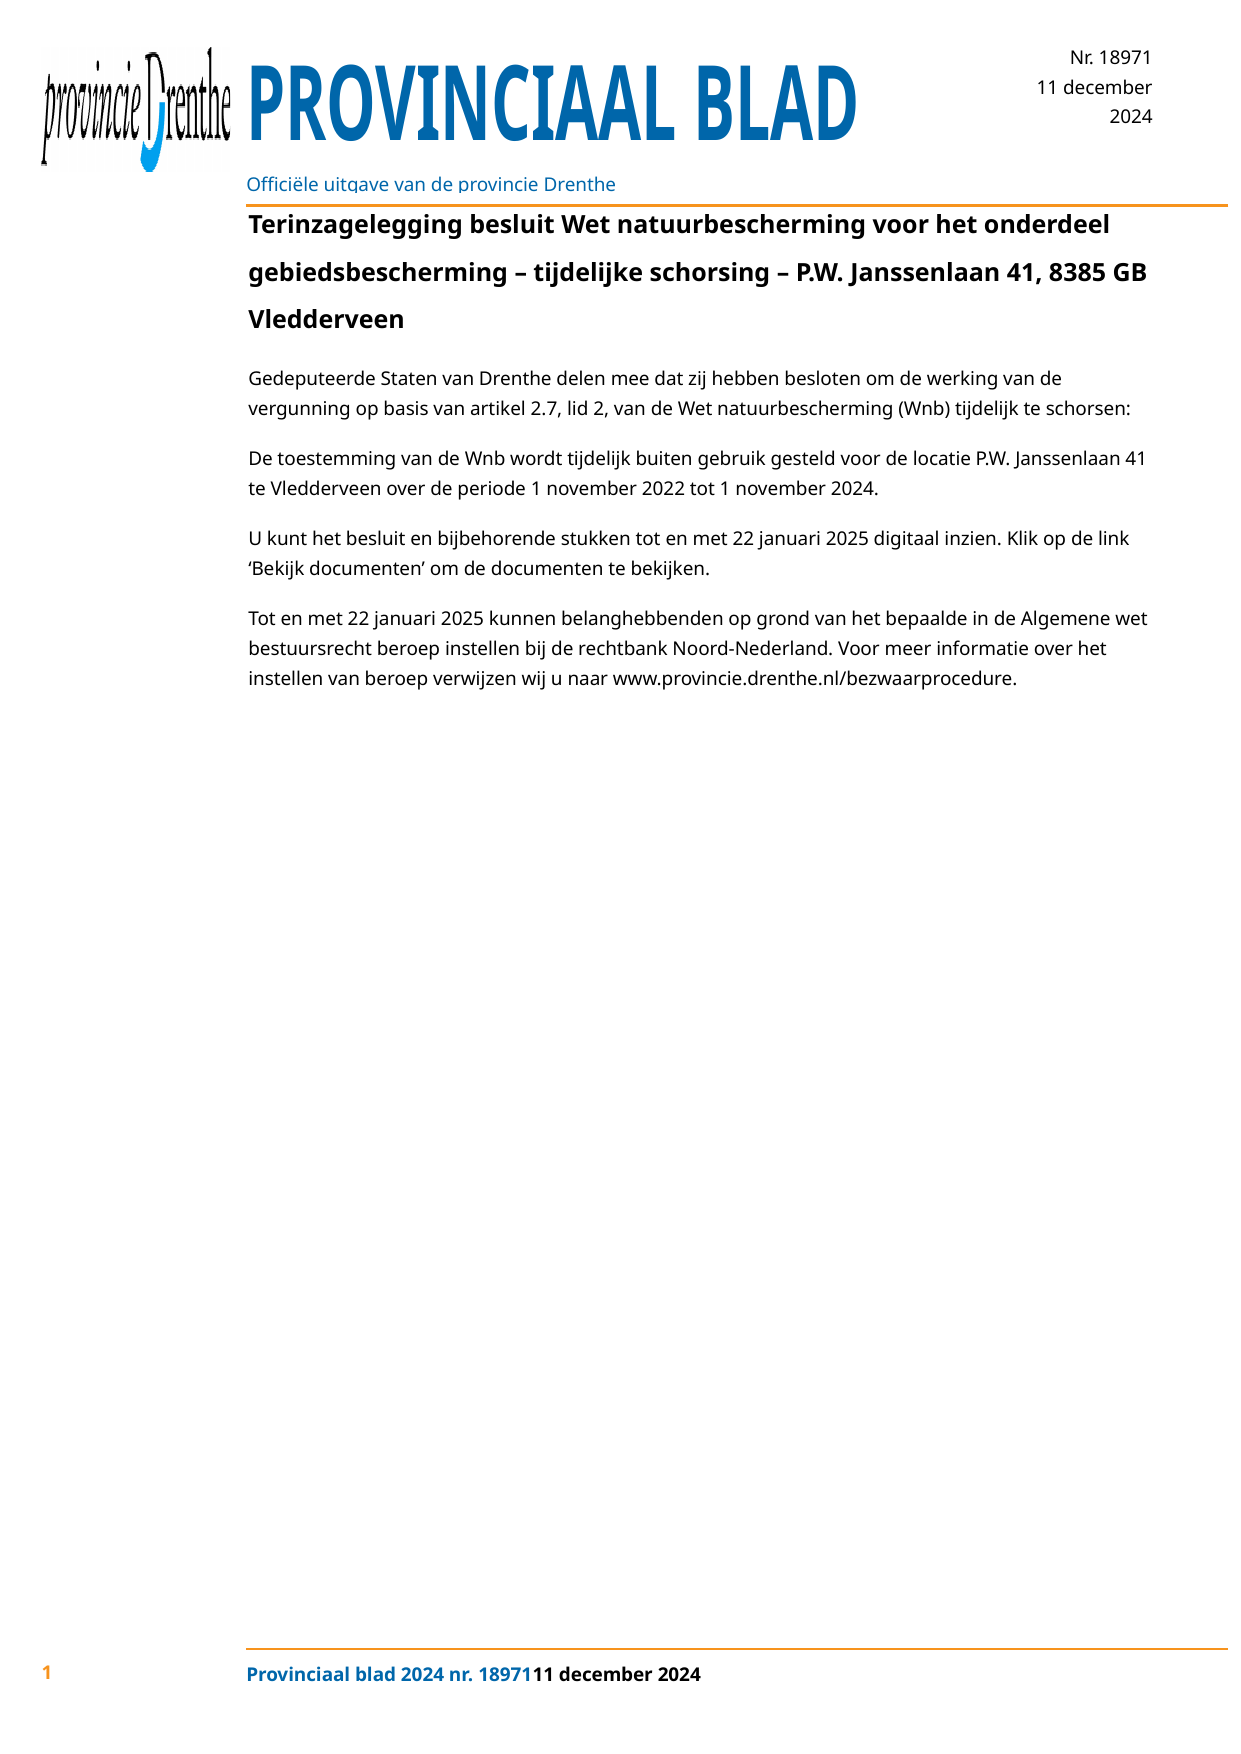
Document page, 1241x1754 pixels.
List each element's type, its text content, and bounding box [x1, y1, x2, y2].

text Terinzagelegging besluit Wet natuurbescherming voor het onderdeel gebiedsbescherming – tijdelijke schorsing – P.W. Janssenlaan 41, 8385 GB Vledderveen [248, 207, 1152, 336]
text De toestemming van de Wnb wordt tijdelijk buiten gebruik gesteld voor de locatie P.W. Janssenlaan 41 te Vledderveen over de periode 1 november 2022 tot 1 november 2024. [248, 446, 1152, 501]
text U kunt het besluit en bijbehorende stukken tot en met 22 januari 2025 digitaal inzien. Klik op de link ‘Bekijk documenten’ om de documenten te bekijken. [248, 526, 1152, 581]
text Tot en met 22 januari 2025 kunnen belanghebbenden op grond van het bepaalde in de Algemene wet bestuursrecht beroep instellen bij de rechtbank Noord-Nederland. Voor meer informatie over het instellen van beroep verwijzen wij u naar www.provincie.drenthe.nl/bezwaarprocedure. [248, 606, 1152, 690]
picture [41, 47, 231, 172]
text Gedeputeerde Staten van Drenthe delen mee dat zij hebben besloten om de werking van de vergunning op basis van artikel 2.7, lid 2, van de Wet natuurbescherming (Wnb) tijdelijk te schorsen: [248, 366, 1152, 421]
